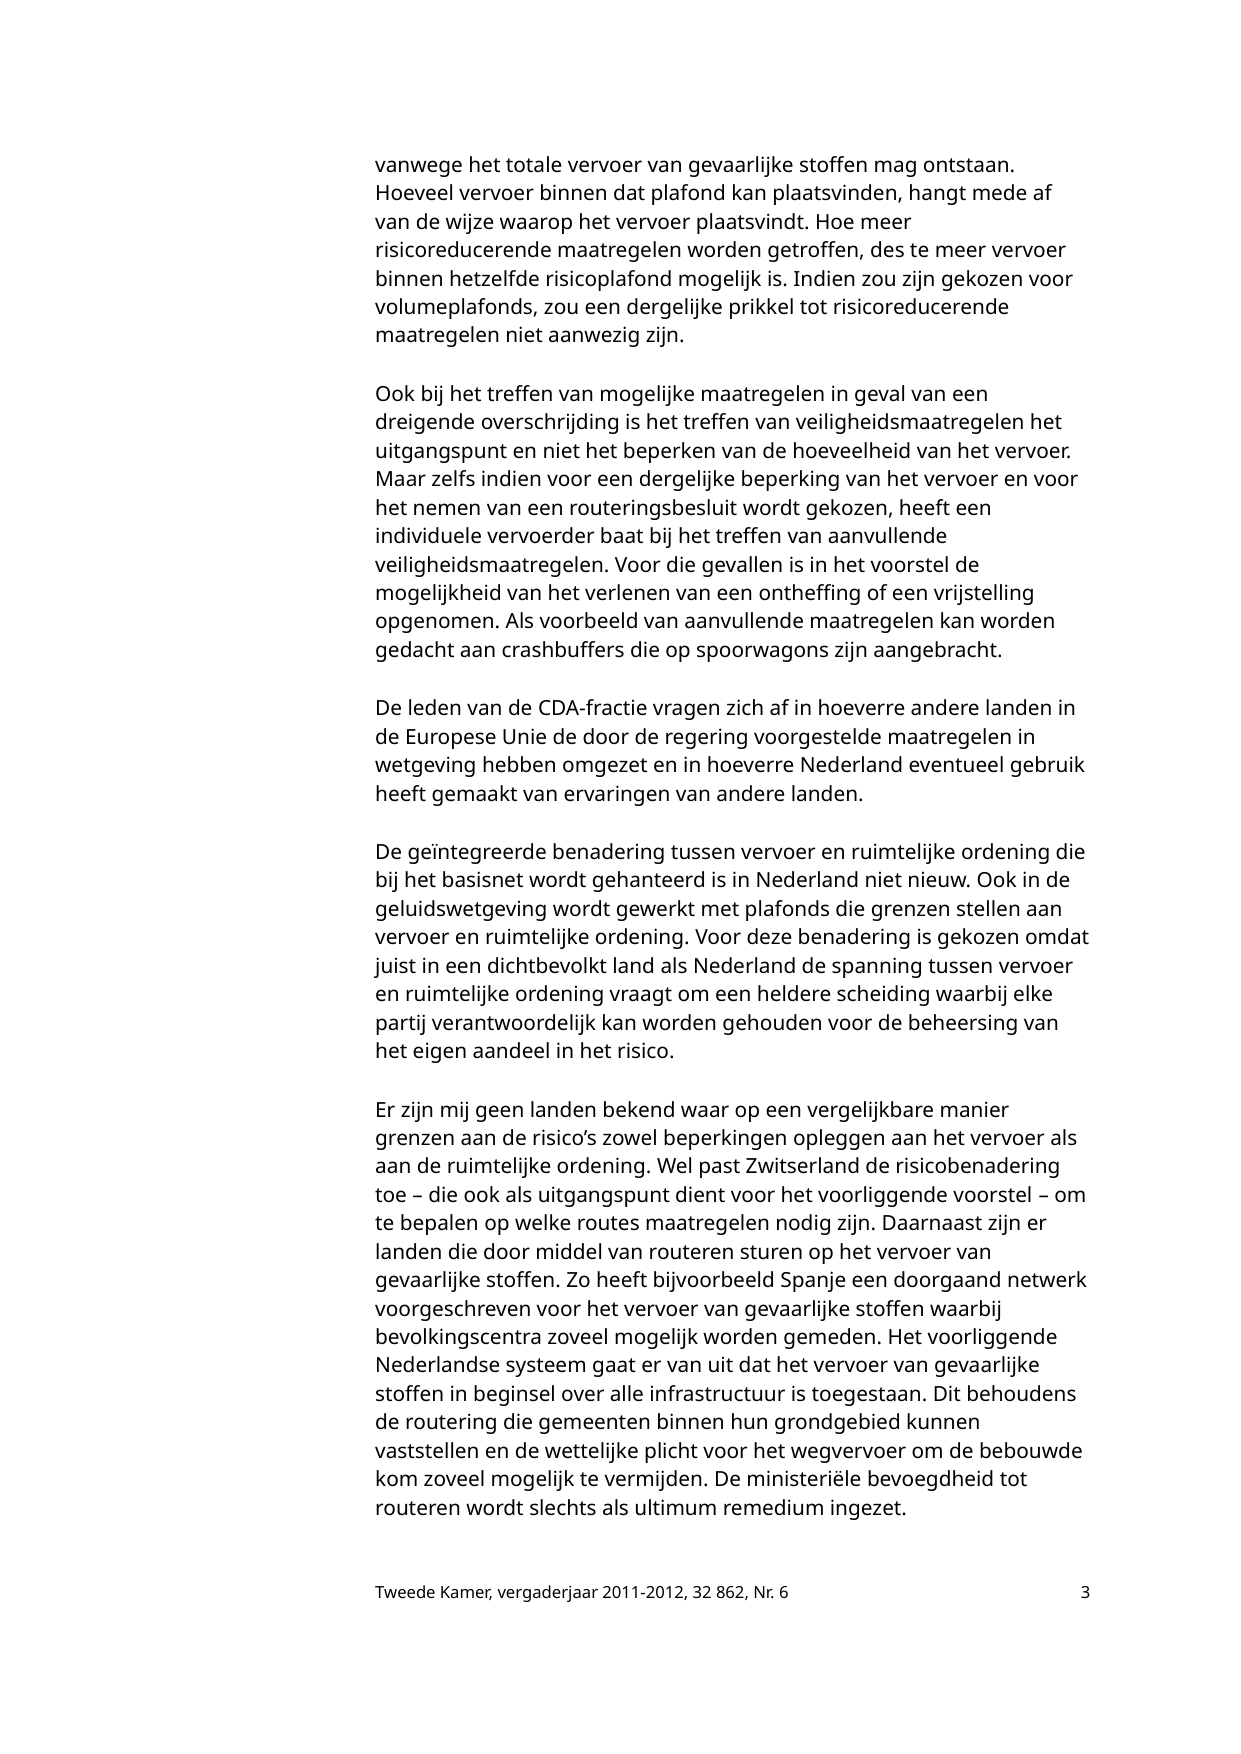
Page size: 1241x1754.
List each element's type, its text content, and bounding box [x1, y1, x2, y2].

text De geïntegreerde benadering tussen vervoer en ruimtelijke ordening die bij het basisnet wordt gehanteerd is in Nederland niet nieuw. Ook in de geluidswetgeving wordt gewerkt met plafonds die grenzen stellen aan vervoer en ruimtelijke ordening. Voor deze benadering is gekozen omdat juist in een dichtbevolkt land als Nederland de spanning tussen vervoer en ruimtelijke ordening vraagt om een heldere scheiding waarbij elke partij verantwoordelijk kan worden gehouden voor de beheersing van het eigen aandeel in het risico. [375, 837, 1090, 1065]
text De leden van de CDA-fractie vragen zich af in hoeverre andere landen in de Europese Unie de door de regering voorgestelde maatregelen in wetgeving hebben omgezet en in hoeverre Nederland eventueel gebruik heeft gemaakt van ervaringen van andere landen. [375, 693, 1090, 807]
text Er zijn mij geen landen bekend waar op een vergelijkbare manier grenzen aan de risico’s zowel beperkingen opleggen aan het vervoer als aan de ruimtelijke ordening. Wel past Zwitserland de risicobenadering toe – die ook als uitgangspunt dient voor het voorliggende voorstel – om te bepalen op welke routes maatregelen nodig zijn. Daarnaast zijn er landen die door middel van routeren sturen op het vervoer van gevaarlijke stoffen. Zo heeft bijvoorbeeld Spanje een doorgaand netwerk voorgeschreven voor het vervoer van gevaarlijke stoffen waarbij bevolkingscentra zoveel mogelijk worden gemeden. Het voorliggende Nederlandse systeem gaat er van uit dat het vervoer van gevaarlijke stoffen in beginsel over alle infrastructuur is toegestaan. Dit behoudens de routering die gemeenten binnen hun grondgebied kunnen vaststellen en de wettelijke plicht voor het wegvervoer om de bebouwde kom zoveel mogelijk te vermijden. De ministeriële bevoegdheid tot routeren wordt slechts als ultimum remedium ingezet. [375, 1095, 1090, 1521]
text vanwege het totale vervoer van gevaarlijke stoffen mag ontstaan. Hoeveel vervoer binnen dat plafond kan plaatsvinden, hangt mede af van de wijze waarop het vervoer plaatsvindt. Hoe meer risicoreducerende maatregelen worden getroffen, des te meer vervoer binnen hetzelfde risicoplafond mogelijk is. Indien zou zijn gekozen voor volumeplafonds, zou een dergelijke prikkel tot risicoreducerende maatregelen niet aanwezig zijn. [375, 150, 1090, 349]
text Ook bij het treffen van mogelijke maatregelen in geval van een dreigende overschrijding is het treffen van veiligheidsmaatregelen het uitgangspunt en niet het beperken van de hoeveelheid van het vervoer. Maar zelfs indien voor een dergelijke beperking van het vervoer en voor het nemen van een routeringsbesluit wordt gekozen, heeft een individuele vervoerder baat bij het treffen van aanvullende veiligheidsmaatregelen. Voor die gevallen is in het voorstel de mogelijkheid van het verlenen van een ontheffing of een vrijstelling opgenomen. Als voorbeeld van aanvullende maatregelen kan worden gedacht aan crashbuffers die op spoorwagons zijn aangebracht. [375, 379, 1090, 663]
